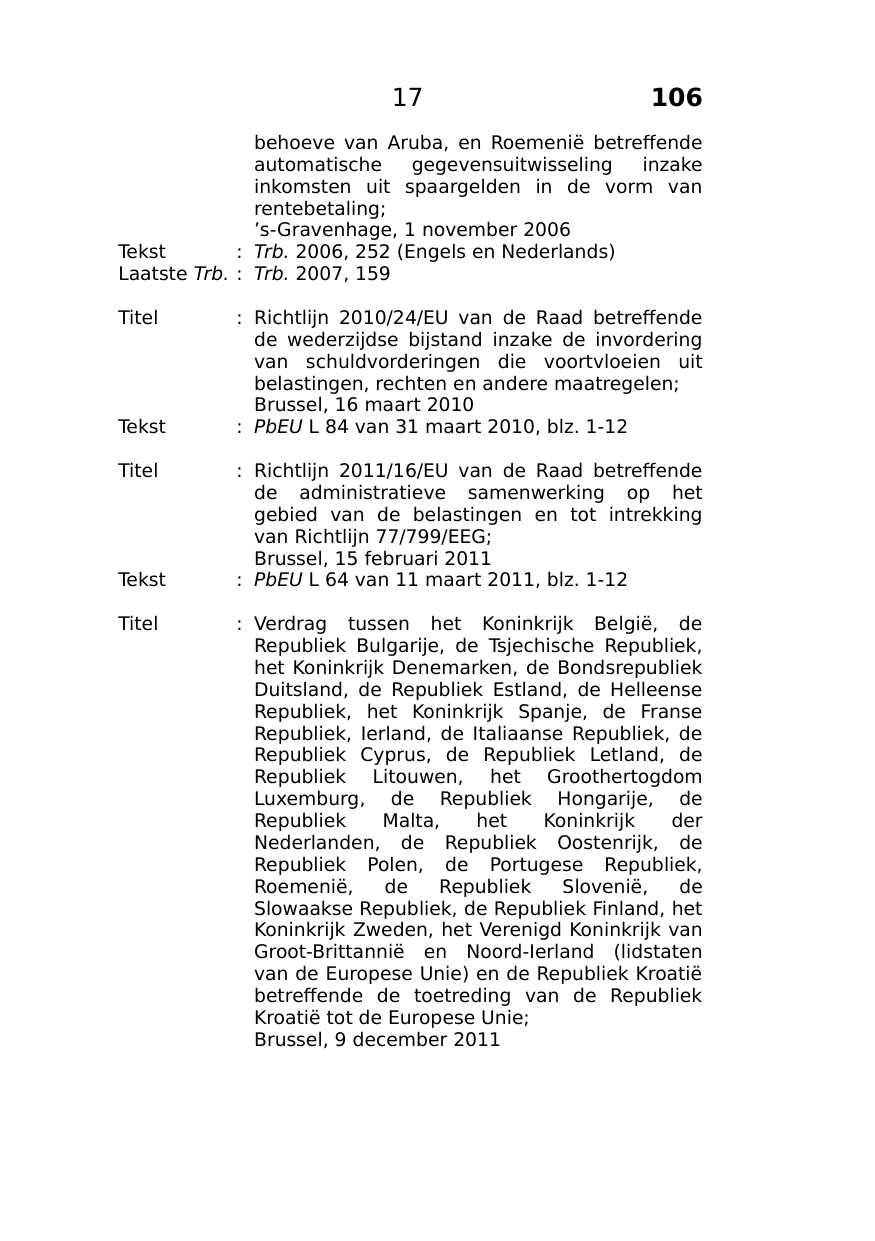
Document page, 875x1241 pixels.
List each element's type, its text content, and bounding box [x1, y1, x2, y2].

table_cell PbEU L 64 van 11 maart 2011, blz. 1-12 [254, 569, 703, 591]
table_cell Trb. 2006, 252 (Engels en Nederlands) [254, 241, 703, 263]
table_cell : [236, 241, 254, 263]
table_cell [236, 285, 254, 307]
table_cell Richtlijn 2010/24/EU van de Raad betreffende de wederzijdse bijstand inzake de invordering van schuldvorderingen die voortvloeien uit belastingen, rechten en andere maatregelen; Brussel, 16 maart 2010 [254, 307, 703, 416]
table_cell : [236, 307, 254, 416]
table_cell Tekst [118, 569, 236, 591]
table_cell [236, 132, 254, 241]
table_cell Trb. 2007, 159 [254, 263, 703, 285]
table_cell [118, 438, 236, 460]
table_cell behoeve van Aruba, en Roemenië betreffende automatische gegevensuitwisseling inzake inkomsten uit spaargelden in de vorm van rentebetaling; ’s-Gravenhage, 1 november 2006 [254, 132, 703, 241]
table_cell [254, 438, 703, 460]
table_cell : [236, 613, 254, 1051]
table_cell PbEU L 84 van 31 maart 2010, blz. 1-12 [254, 416, 703, 438]
table_cell : [236, 569, 254, 591]
table_cell [118, 285, 236, 307]
table_cell [254, 285, 703, 307]
table_cell [236, 591, 254, 613]
table_cell Laatste Trb. [118, 263, 236, 285]
table_cell : [236, 460, 254, 569]
table_cell [254, 591, 703, 613]
table_cell Titel [118, 613, 236, 1051]
table_cell Titel [118, 307, 236, 416]
table_cell [118, 591, 236, 613]
table_cell Titel [118, 460, 236, 569]
table_cell : [236, 416, 254, 438]
table_cell Tekst [118, 416, 236, 438]
table_cell [236, 438, 254, 460]
table_cell Richtlijn 2011/16/EU van de Raad betreffende de administratieve samenwerking op het gebied van de belastingen en tot intrekking van Richtlijn 77/799/EEG; Brussel, 15 februari 2011 [254, 460, 703, 569]
table_cell Tekst [118, 241, 236, 263]
table_cell [118, 132, 236, 241]
table_cell : [236, 263, 254, 285]
table_cell Verdrag tussen het Koninkrijk België, de Republiek Bulgarije, de Tsjechische Republiek, het Koninkrijk Denemarken, de Bondsrepubliek Duitsland, de Republiek Estland, de Helleense Republiek, het Koninkrijk Spanje, de Franse Republiek, Ierland, de Italiaanse Republiek, de Republiek Cyprus, de Republiek Letland, de Republiek Litouwen, het Groothertogdom Luxemburg, de Republiek Hongarije, de Republiek Malta, het Koninkrijk der Nederlanden, de Republiek Oostenrijk, de Republiek Polen, de Portugese Republiek, Roemenië, de Republiek Slovenië, de Slowaakse Republiek, de Republiek Finland, het Koninkrijk Zweden, het Verenigd Koninkrijk van Groot-Brittannië en Noord-Ierland (lidstaten van de Europese Unie) en de Republiek Kroatië betreffende de toetreding van de Republiek Kroatië tot de Europese Unie; Brussel, 9 december 2011 [254, 613, 703, 1051]
